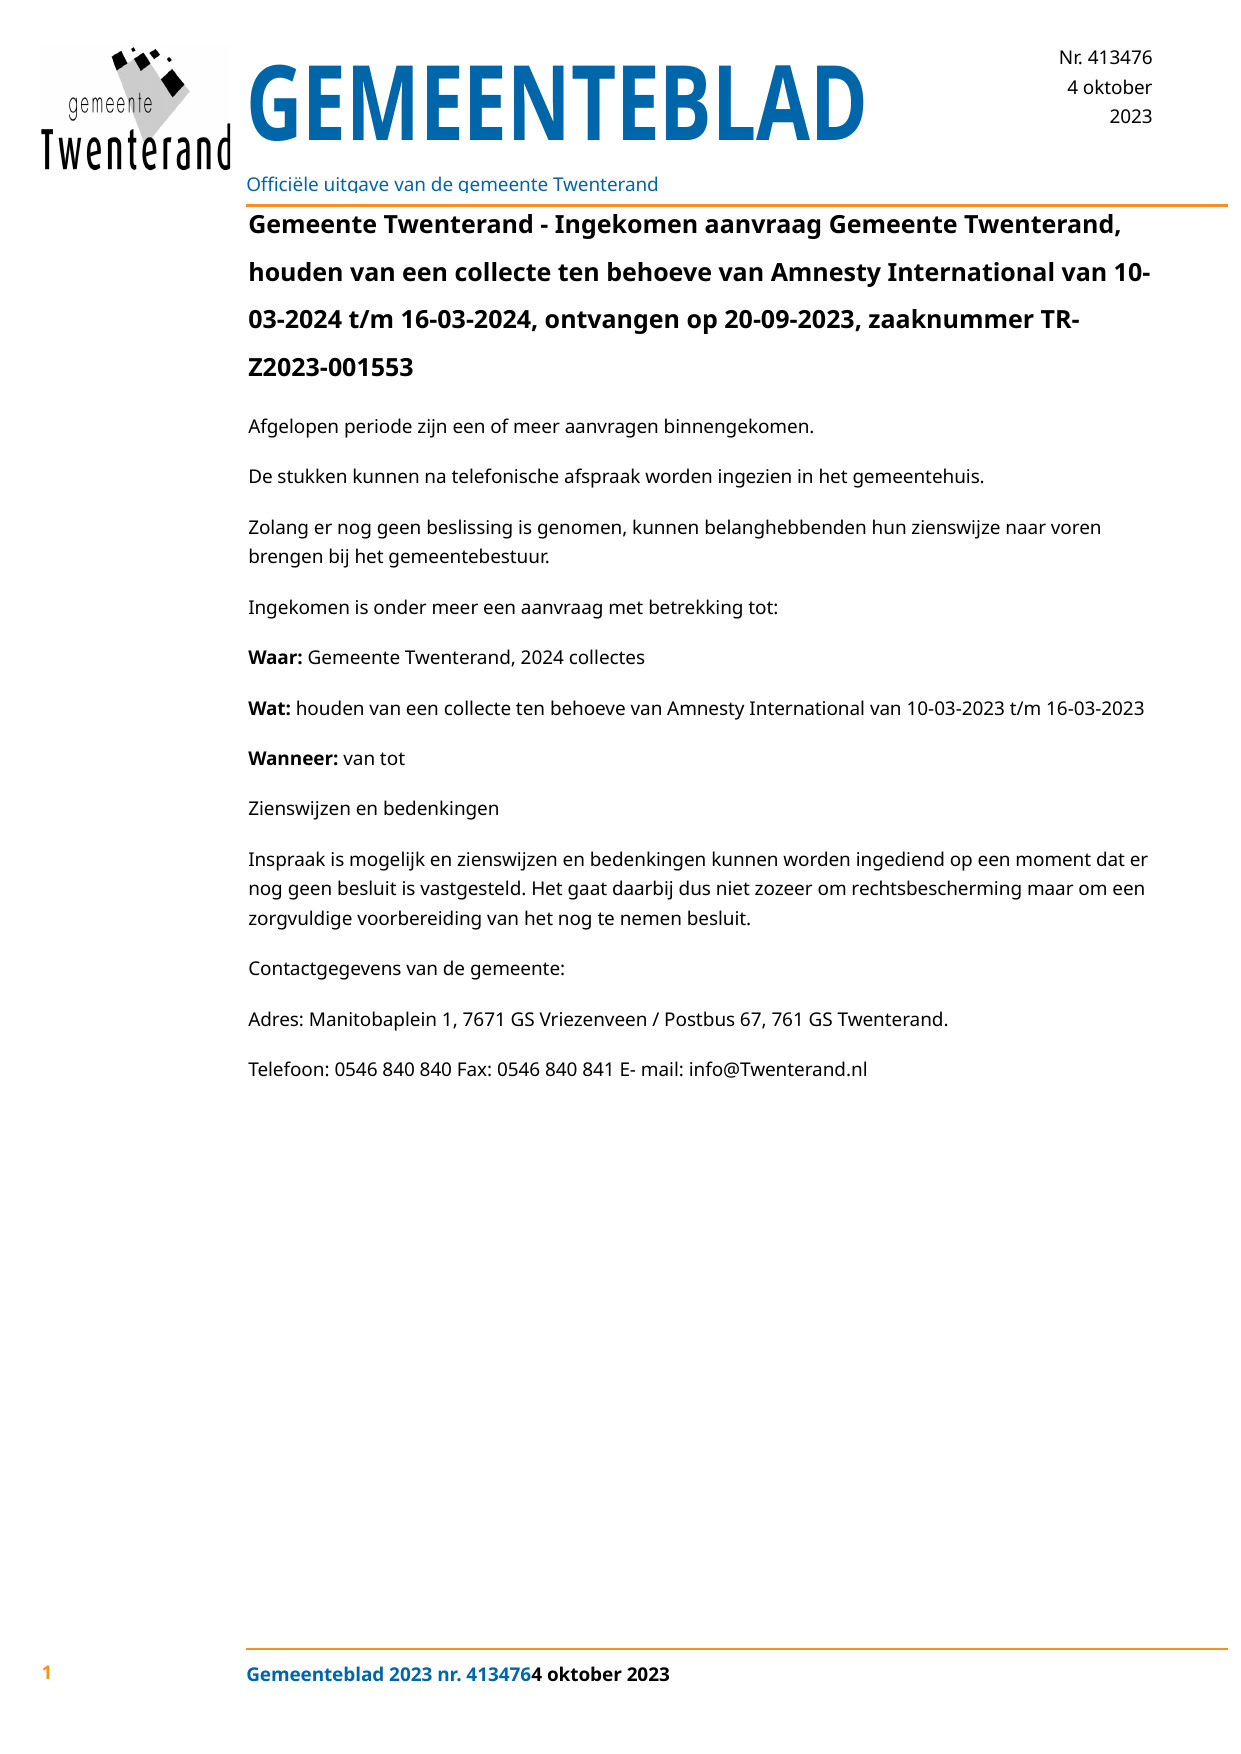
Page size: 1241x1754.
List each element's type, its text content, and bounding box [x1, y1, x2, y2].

text Inspraak is mogelijk en zienswijzen en bedenkingen kunnen worden ingediend op een moment dat er nog geen besluit is vastgesteld. Het gaat daarbij dus niet zozeer om rechtsbescherming maar om een zorgvuldige voorbereiding van het nog te nemen besluit. [248, 846, 1152, 931]
text Ingekomen is onder meer een aanvraag met betrekking tot: [248, 594, 1152, 620]
text Wanneer: van tot [248, 745, 1152, 771]
text Zienswijzen en bedenkingen [248, 796, 1152, 821]
text Adres: Manitobaplein 1, 7671 GS Vriezenveen / Postbus 67, 761 GS Twenterand. [248, 1006, 1152, 1032]
text De stukken kunnen na telefonische afspraak worden ingezien in het gemeentehuis. [248, 463, 1152, 489]
text Telefoon: 0546 840 840 Fax: 0546 840 841 E- mail: info@Twenterand.nl [248, 1056, 1152, 1082]
text Contactgegevens van de gemeente: [248, 956, 1152, 981]
picture [41, 47, 231, 172]
text Zolang er nog geen beslissing is genomen, kunnen belanghebbenden hun zienswijze naar voren brengen bij het gemeentebestuur. [248, 514, 1152, 569]
text Afgelopen periode zijn een of meer aanvragen binnengekomen. [248, 413, 1152, 439]
text Gemeente Twenterand - Ingekomen aanvraag Gemeente Twenterand, houden van een collecte ten behoeve van Amnesty International van 10-03-2024 t/m 16-03-2024, ontvangen op 20-09-2023, zaaknummer TR-Z2023-001553 [248, 207, 1152, 384]
text Waar: Gemeente Twenterand, 2024 collectes [248, 644, 1152, 670]
text Wat: houden van een collecte ten behoeve van Amnesty International van 10-03-2023 t/m 16-03-2023 [248, 695, 1152, 721]
